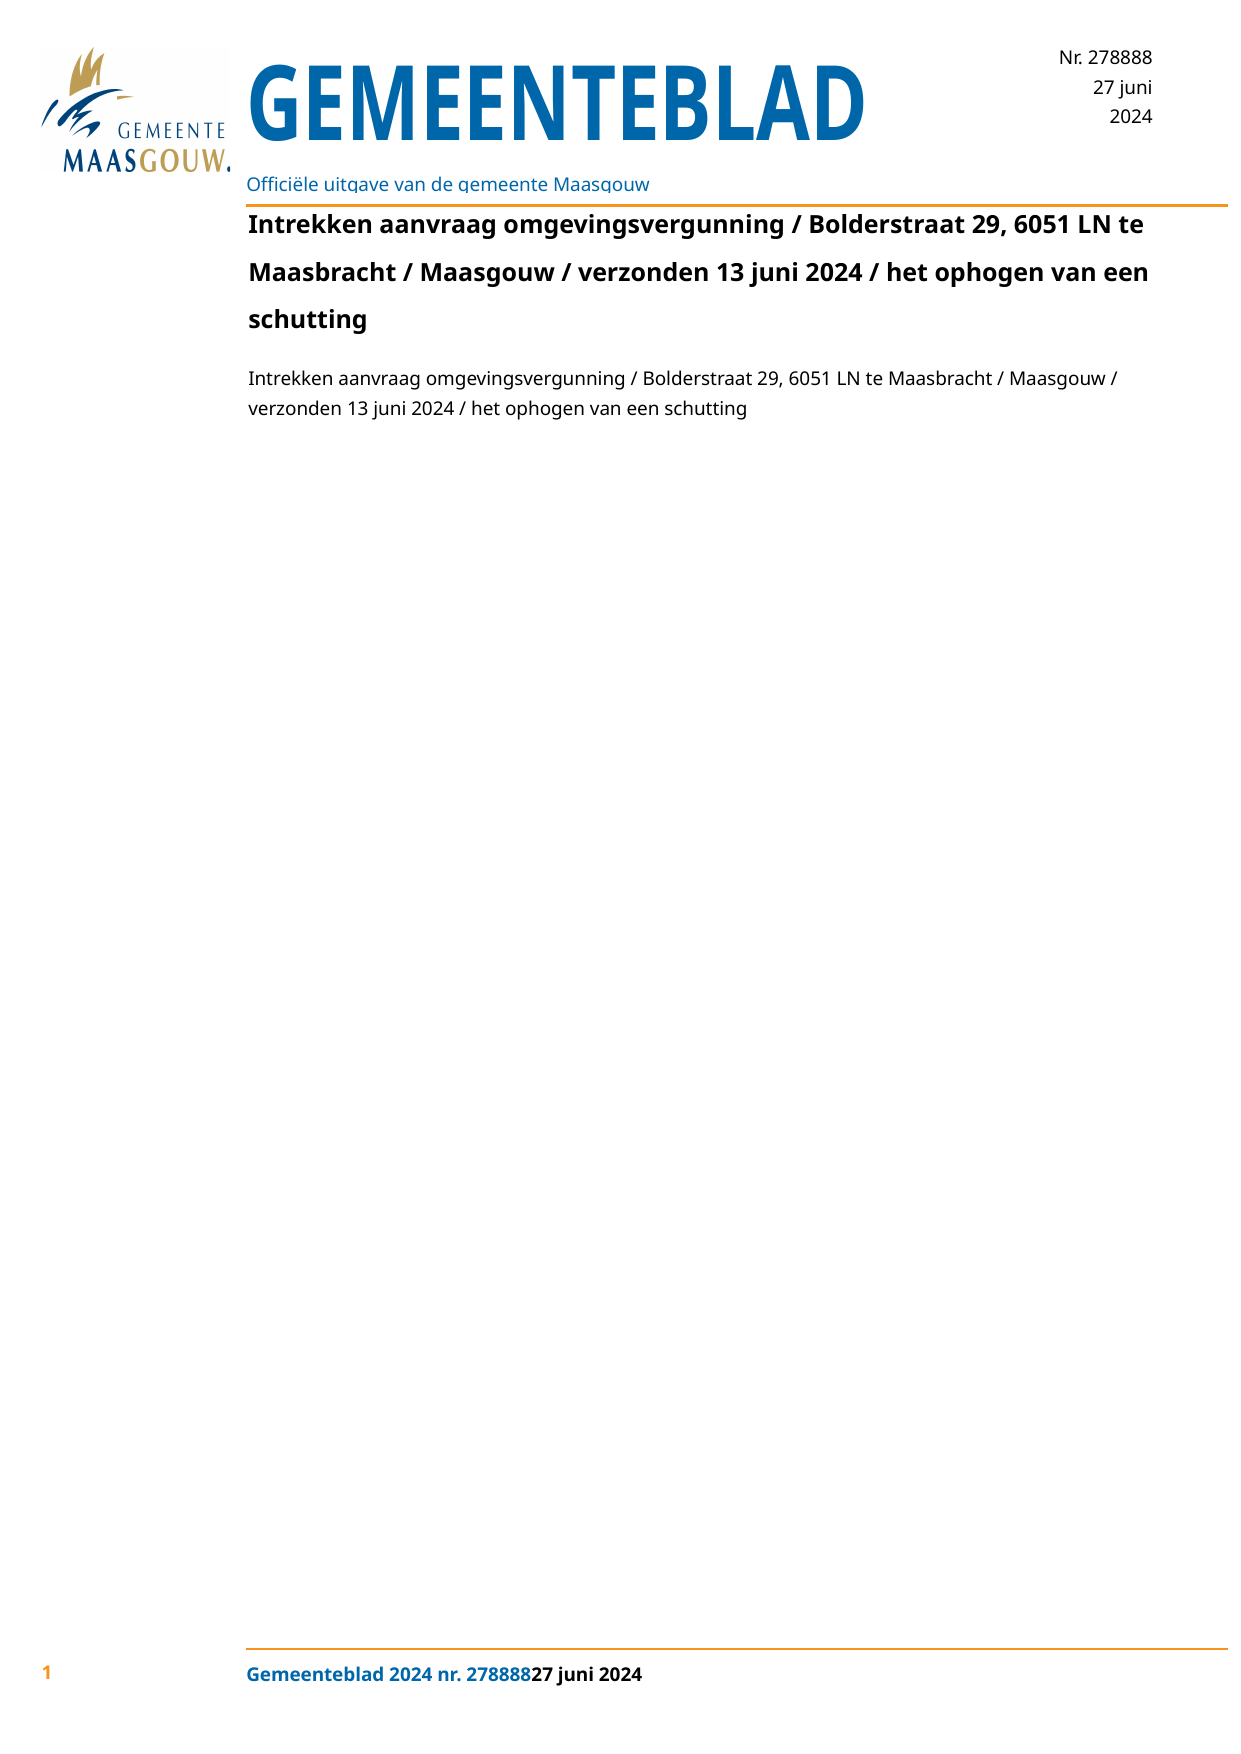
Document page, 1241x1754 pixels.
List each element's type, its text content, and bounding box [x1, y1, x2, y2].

picture [41, 47, 231, 172]
text Intrekken aanvraag omgevingsvergunning / Bolderstraat 29, 6051 LN te Maasbracht / Maasgouw / verzonden 13 juni 2024 / het ophogen van een schutting [248, 207, 1152, 336]
text Intrekken aanvraag omgevingsvergunning / Bolderstraat 29, 6051 LN te Maasbracht / Maasgouw / verzonden 13 juni 2024 / het ophogen van een schutting [248, 366, 1152, 421]
